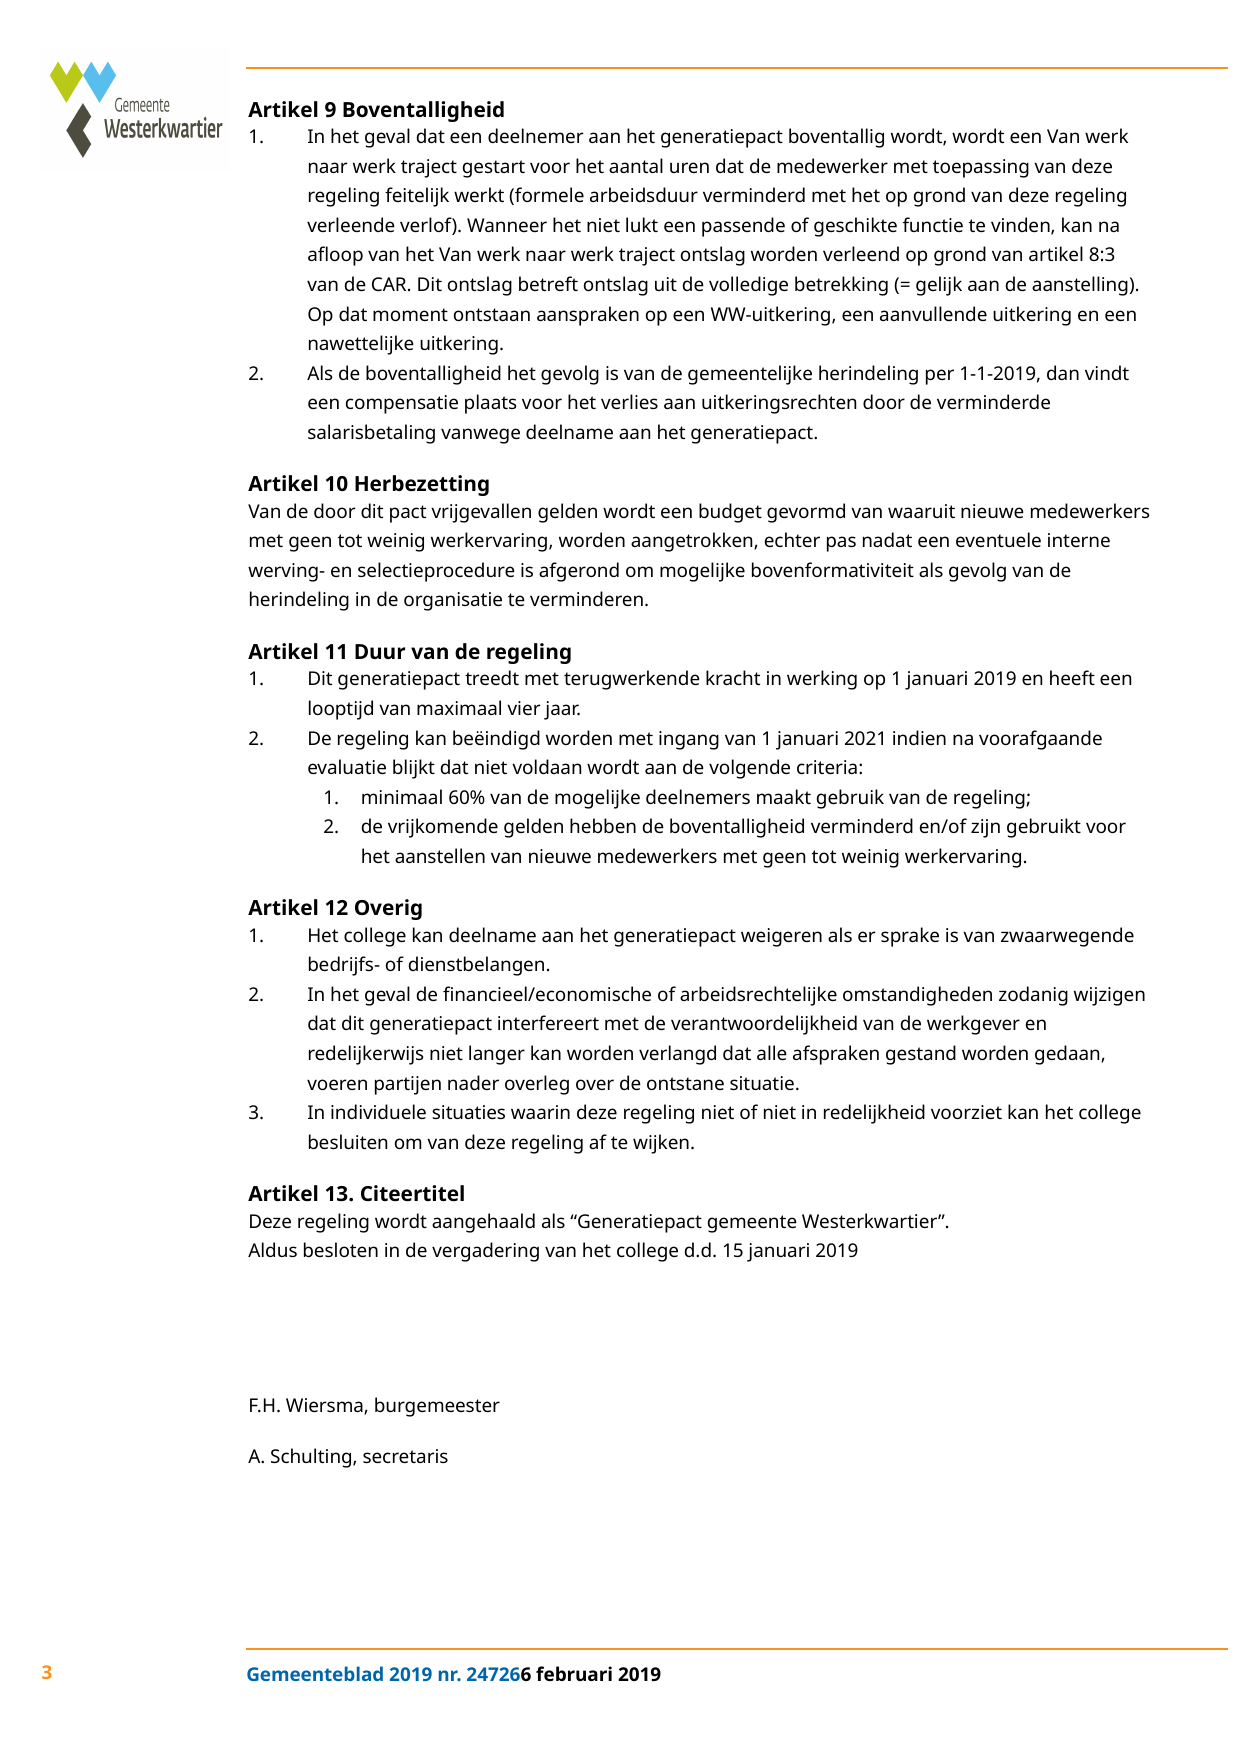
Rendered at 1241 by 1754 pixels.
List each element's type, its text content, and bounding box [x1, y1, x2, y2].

text A. Schulting, secretaris [248, 1443, 1152, 1469]
text Deze regeling wordt aangehaald als “Generatiepact gemeente Westerkwartier”. [248, 1208, 1152, 1233]
text Artikel 10 Herbezetting [248, 469, 1152, 498]
list Als de boventalligheid het gevolg is van de gemeentelijke herindeling per 1-1-2019, dan vindt een compensatie plaats voor het verlies aan uitkeringsrechten door de verminderde salarisbetaling vanwege deelname aan het generatiepact. [248, 360, 1152, 445]
list De regeling kan beëindigd worden met ingang van 1 januari 2021 indien na voorafgaande evaluatie blijkt dat niet voldaan wordt aan de volgende criteria: [248, 725, 1152, 780]
list minimaal 60% van de mogelijke deelnemers maakt gebruik van de regeling; [323, 784, 1152, 809]
list In het geval dat een deelnemer aan het generatiepact boventallig wordt, wordt een Van werk naar werk traject gestart voor het aantal uren dat de medewerker met toepassing van deze regeling feitelijk werkt (formele arbeidsduur verminderd met het op grond van deze regeling verleende verlof). Wanneer het niet lukt een passende of geschikte functie te vinden, kan na afloop van het Van werk naar werk traject ontslag worden verleend op grond van artikel 8:3 van de CAR. Dit ontslag betreft ontslag uit de volledige betrekking (= gelijk aan de aanstelling). Op dat moment ontstaan aanspraken op een WW-uitkering, een aanvullende uitkering en een nawettelijke uitkering. [248, 123, 1152, 356]
text Aldus besloten in de vergadering van het college d.d. 15 januari 2019 [248, 1237, 1152, 1263]
list Dit generatiepact treedt met terugwerkende kracht in werking op 1 januari 2019 en heeft een looptijd van maximaal vier jaar. [248, 666, 1152, 721]
text Artikel 13. Citeertitel [248, 1179, 1152, 1208]
text Artikel 9 Boventalligheid [248, 95, 1152, 123]
text Van de door dit pact vrijgevallen gelden wordt een budget gevormd van waaruit nieuwe medewerkers met geen tot weinig werkervaring, worden aangetrokken, echter pas nadat een eventuele interne werving- en selectieprocedure is afgerond om mogelijke bovenformativiteit als gevolg van de herindeling in de organisatie te verminderen. [248, 498, 1152, 612]
list In het geval de financieel/economische of arbeidsrechtelijke omstandigheden zodanig wijzigen dat dit generatiepact interfereert met de verantwoordelijkheid van de werkgever en redelijkerwijs niet langer kan worden verlangd dat alle afspraken gestand worden gedaan, voeren partijen nader overleg over de ontstane situatie. [248, 981, 1152, 1096]
text Artikel 11 Duur van de regeling [248, 637, 1152, 666]
text Artikel 12 Overig [248, 893, 1152, 922]
list Het college kan deelname aan het generatiepact weigeren als er sprake is van zwaarwegende bedrijfs- of dienstbelangen. [248, 922, 1152, 977]
picture [41, 47, 231, 172]
text F.H. Wiersma, burgemeester [248, 1392, 1152, 1417]
list In individuele situaties waarin deze regeling niet of niet in redelijkheid voorziet kan het college besluiten om van deze regeling af te wijken. [248, 1099, 1152, 1155]
list de vrijkomende gelden hebben de boventalligheid verminderd en/of zijn gebruikt voor het aanstellen van nieuwe medewerkers met geen tot weinig werkervaring. [323, 813, 1152, 869]
